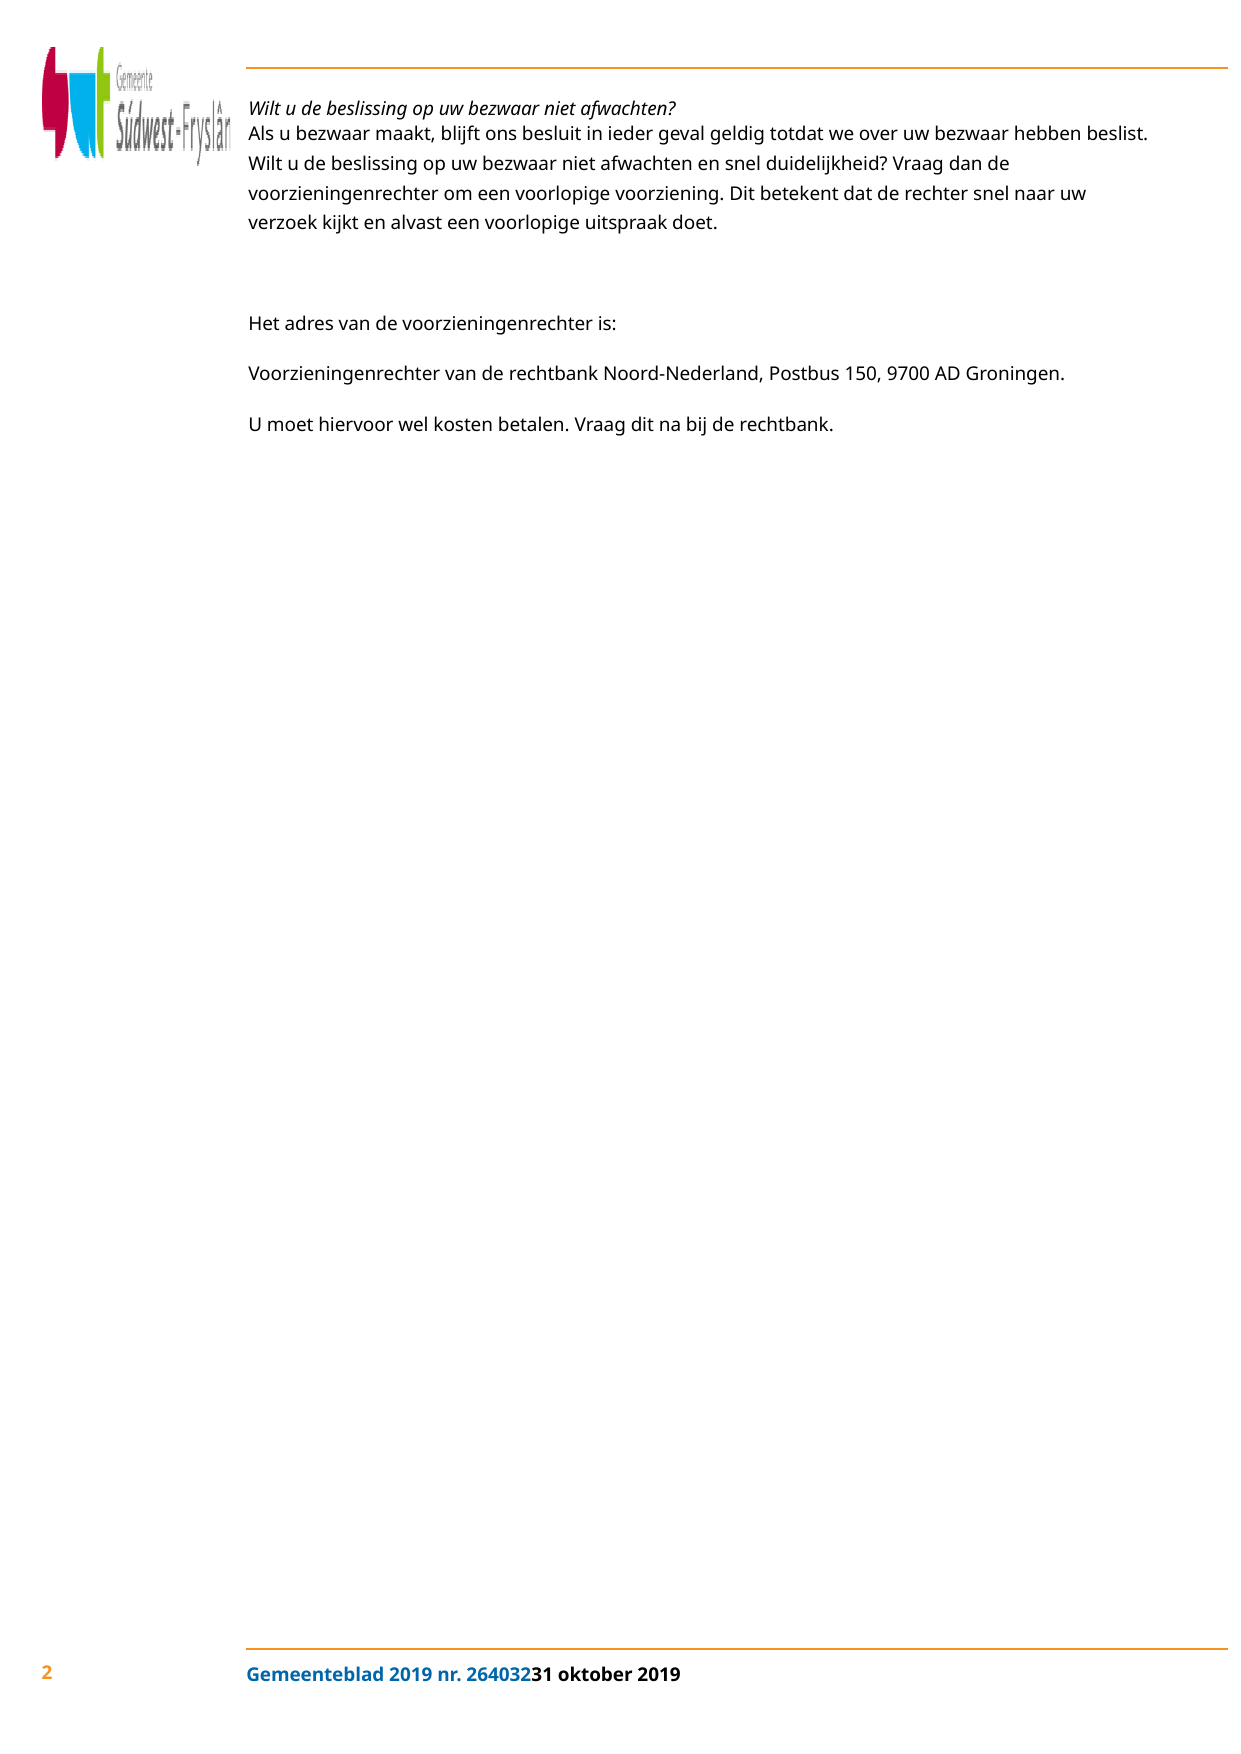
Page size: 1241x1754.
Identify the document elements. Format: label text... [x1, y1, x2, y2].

text Voorzieningenrechter van de rechtbank Noord-Nederland, Postbus 150, 9700 AD Groningen. [248, 361, 1152, 386]
text Het adres van de voorzieningenrechter is: [248, 310, 1152, 336]
text Als u bezwaar maakt, blijft ons besluit in ieder geval geldig totdat we over uw bezwaar hebben beslist. Wilt u de beslissing op uw bezwaar niet afwachten en snel duidelijkheid? Vraag dan de voorzieningenrechter om een voorlopige voorziening. Dit betekent dat de rechter snel naar uw verzoek kijkt en alvast een voorlopige uitspraak doet. [248, 121, 1152, 235]
picture [41, 47, 231, 172]
text U moet hiervoor wel kosten betalen. Vraag dit na bij de rechtbank. [248, 411, 1152, 437]
text Wilt u de beslissing op uw bezwaar niet afwachten? [248, 95, 1152, 121]
